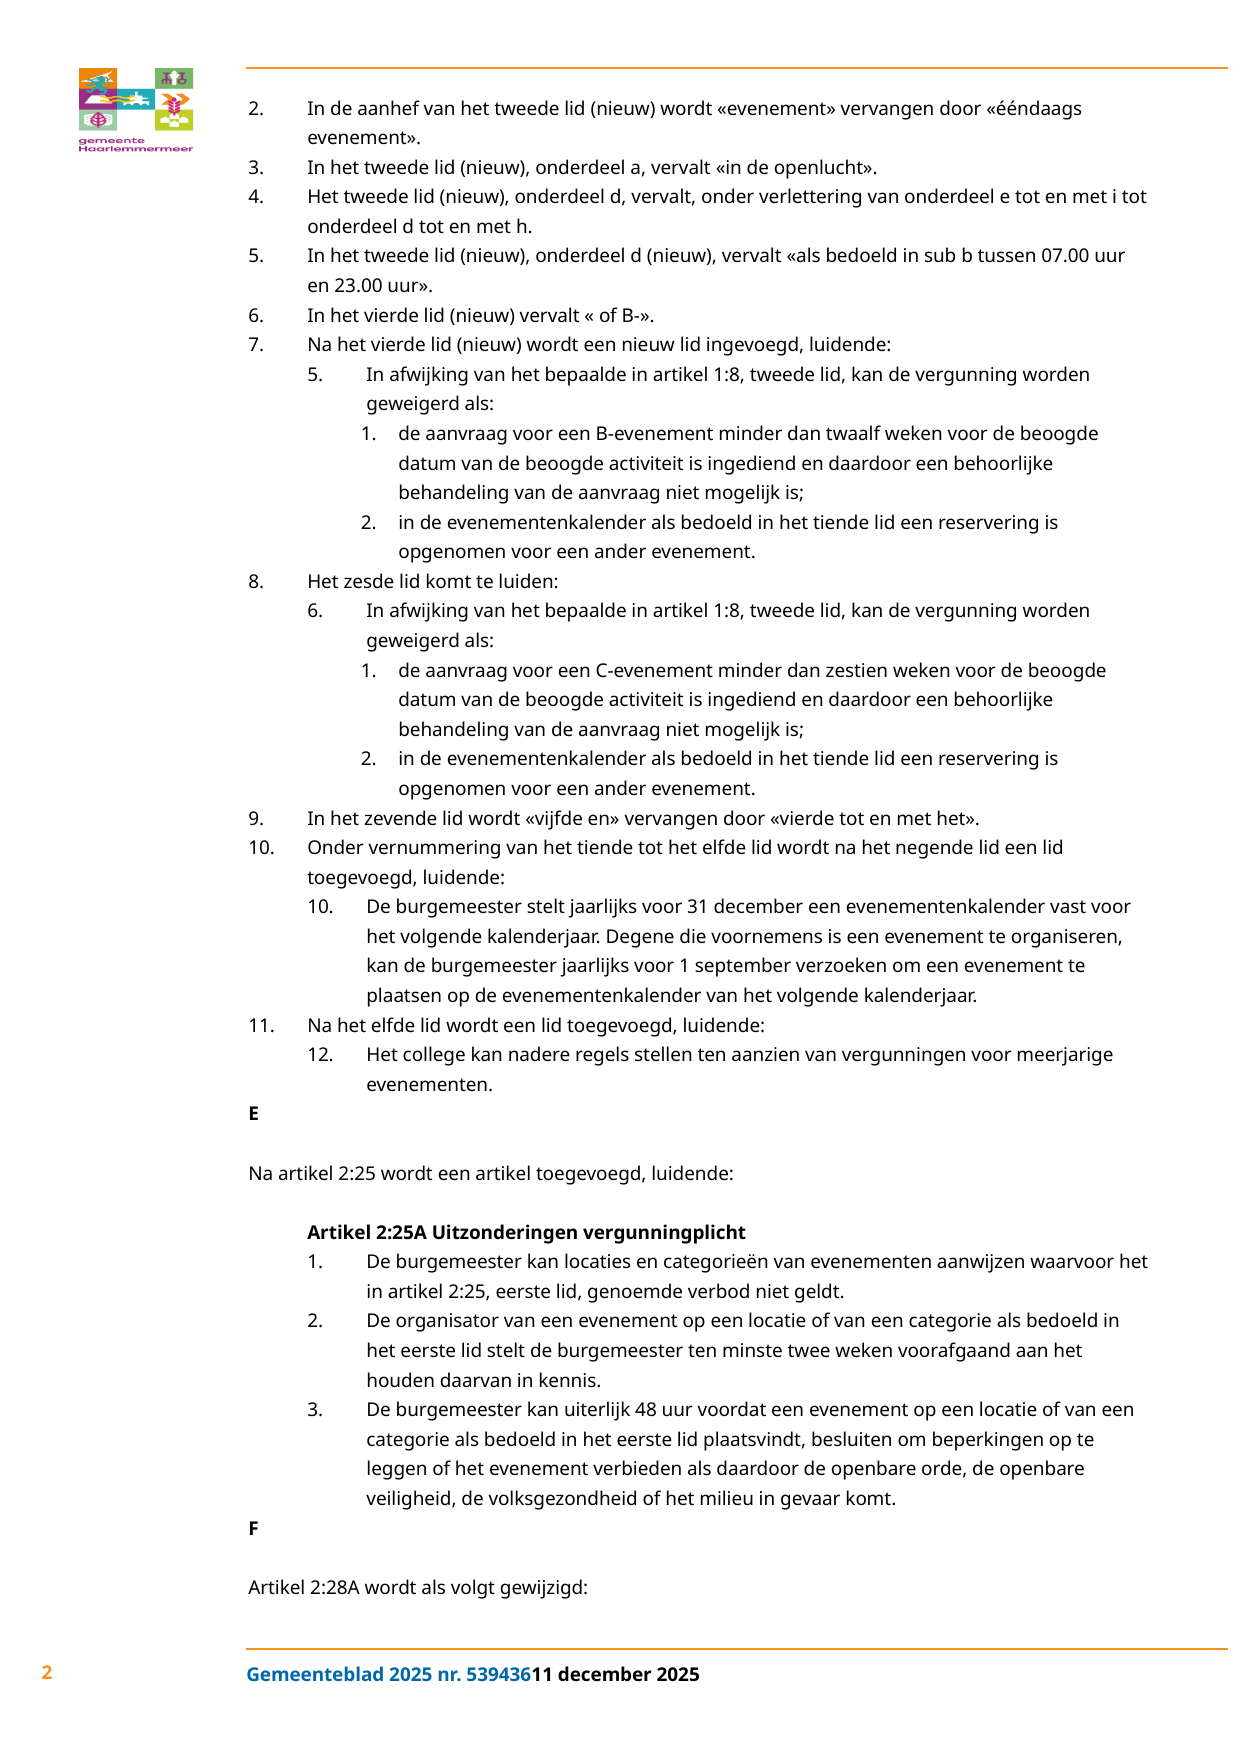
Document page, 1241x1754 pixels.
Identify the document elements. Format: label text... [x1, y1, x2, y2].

text E [248, 1101, 1152, 1126]
list De burgemeester stelt jaarlijks voor 31 december een evenementenkalender vast voor het volgende kalenderjaar. Degene die voornemens is een evenement te organiseren, kan de burgemeester jaarlijks voor 1 september verzoeken om een evenement te plaatsen op de evenementenkalender van het volgende kalenderjaar. [307, 893, 1152, 1008]
list Onder vernummering van het tiende tot het elfde lid wordt na het negende lid een lid toegevoegd, luidende: [248, 834, 1152, 890]
list In het tweede lid (nieuw), onderdeel d (nieuw), vervalt «als bedoeld in sub b tussen 07.00 uur en 23.00 uur». [248, 243, 1152, 298]
picture [41, 47, 231, 172]
list In afwijking van het bepaalde in artikel 1:8, tweede lid, kan de vergunning worden geweigerd als: [307, 598, 1152, 653]
list In het vierde lid (nieuw) vervalt « of B-». [248, 302, 1152, 328]
list In afwijking van het bepaalde in artikel 1:8, tweede lid, kan de vergunning worden geweigerd als: [307, 361, 1152, 416]
list in de evenementenkalender als bedoeld in het tiende lid een reservering is opgenomen voor een ander evenement. [361, 746, 1152, 801]
list Het tweede lid (nieuw), onderdeel d, vervalt, onder verlettering van onderdeel e tot en met i tot onderdeel d tot en met h. [248, 183, 1152, 239]
list In de aanhef van het tweede lid (nieuw) wordt «evenement» vervangen door «ééndaags evenement». [248, 95, 1152, 150]
text F [248, 1515, 1152, 1541]
list Na het vierde lid (nieuw) wordt een nieuw lid ingevoegd, luidende: [248, 331, 1152, 357]
list Het college kan nadere regels stellen ten aanzien van vergunningen voor meerjarige evenementen. [307, 1041, 1152, 1097]
text Na artikel 2:25 wordt een artikel toegevoegd, luidende: [248, 1160, 1152, 1186]
list in de evenementenkalender als bedoeld in het tiende lid een reservering is opgenomen voor een ander evenement. [361, 509, 1152, 564]
list De organisator van een evenement op een locatie of van een categorie als bedoeld in het eerste lid stelt de burgemeester ten minste twee weken voorafgaand aan het houden daarvan in kennis. [307, 1308, 1152, 1393]
list Artikel 2:25A Uitzonderingen vergunningplicht [248, 1219, 1152, 1245]
list de aanvraag voor een B-evenement minder dan twaalf weken voor de beoogde datum van de beoogde activiteit is ingediend en daardoor een behoorlijke behandeling van de aanvraag niet mogelijk is; [361, 420, 1152, 505]
list In het zevende lid wordt «vijfde en» vervangen door «vierde tot en met het». [248, 805, 1152, 831]
list In het tweede lid (nieuw), onderdeel a, vervalt «in de openlucht». [248, 154, 1152, 180]
list Het zesde lid komt te luiden: [248, 568, 1152, 594]
list Na het elfde lid wordt een lid toegevoegd, luidende: [248, 1012, 1152, 1038]
list De burgemeester kan locaties en categorieën van evenementen aanwijzen waarvoor het in artikel 2:25, eerste lid, genoemde verbod niet geldt. [307, 1248, 1152, 1304]
text Artikel 2:28A wordt als volgt gewijzigd: [248, 1574, 1152, 1600]
list De burgemeester kan uiterlijk 48 uur voordat een evenement op een locatie of van een categorie als bedoeld in het eerste lid plaatsvindt, besluiten om beperkingen op te leggen of het evenement verbieden als daardoor de openbare orde, de openbare veiligheid, de volksgezondheid of het milieu in gevaar komt. [307, 1396, 1152, 1511]
list de aanvraag voor een C-evenement minder dan zestien weken voor de beoogde datum van de beoogde activiteit is ingediend en daardoor een behoorlijke behandeling van de aanvraag niet mogelijk is; [361, 657, 1152, 742]
